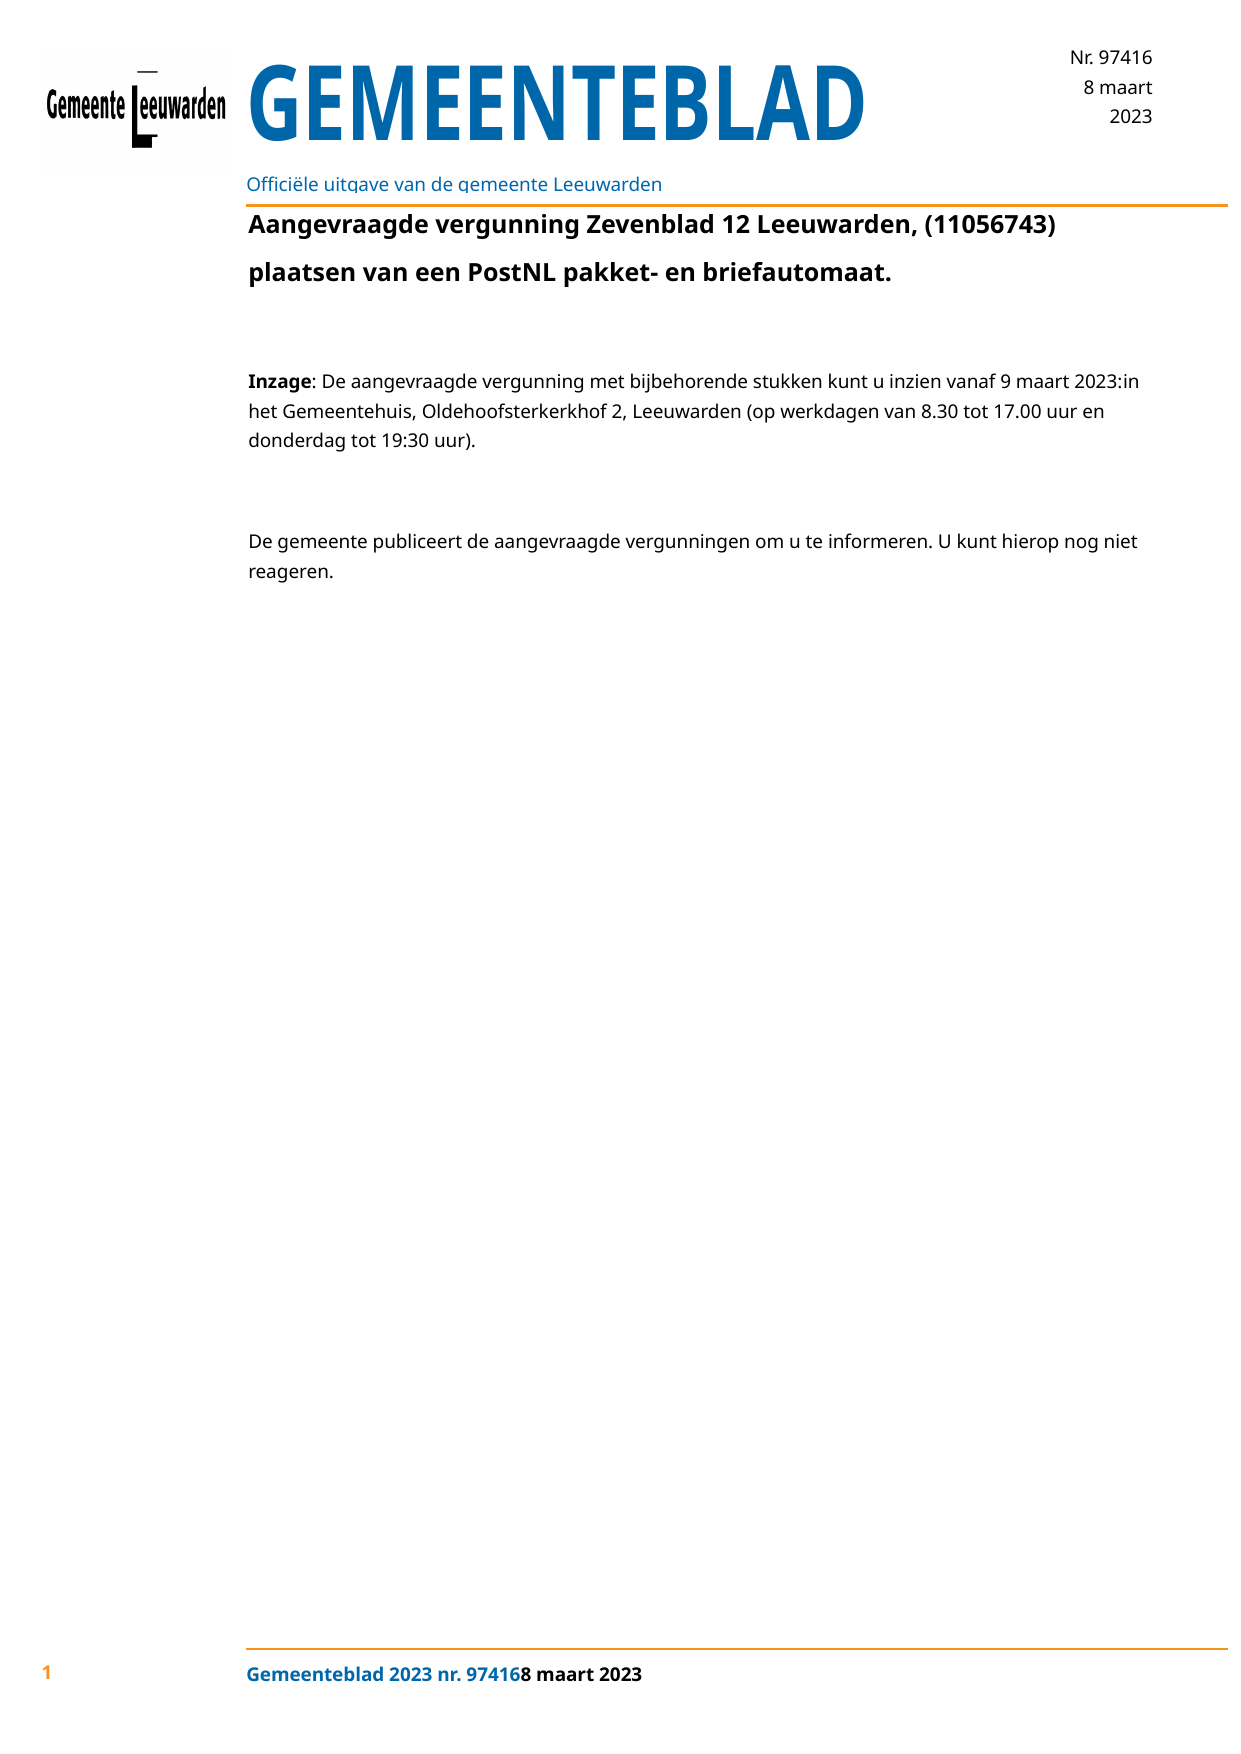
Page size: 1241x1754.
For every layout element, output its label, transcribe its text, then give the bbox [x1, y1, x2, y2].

text Aangevraagde vergunning Zevenblad 12 Leeuwarden, (11056743) plaatsen van een PostNL pakket- en briefautomaat. [248, 207, 1152, 288]
text Inzage: De aangevraagde vergunning met bijbehorende stukken kunt u inzien vanaf 9 maart 2023:in het Gemeentehuis, Oldehoofsterkerkhof 2, Leeuwarden (op werkdagen van 8.30 tot 17.00 uur en donderdag tot 19:30 uur). [248, 368, 1152, 453]
text De gemeente publiceert de aangevraagde vergunningen om u te informeren. U kunt hierop nog niet reageren. [248, 528, 1152, 584]
picture [41, 47, 231, 172]
